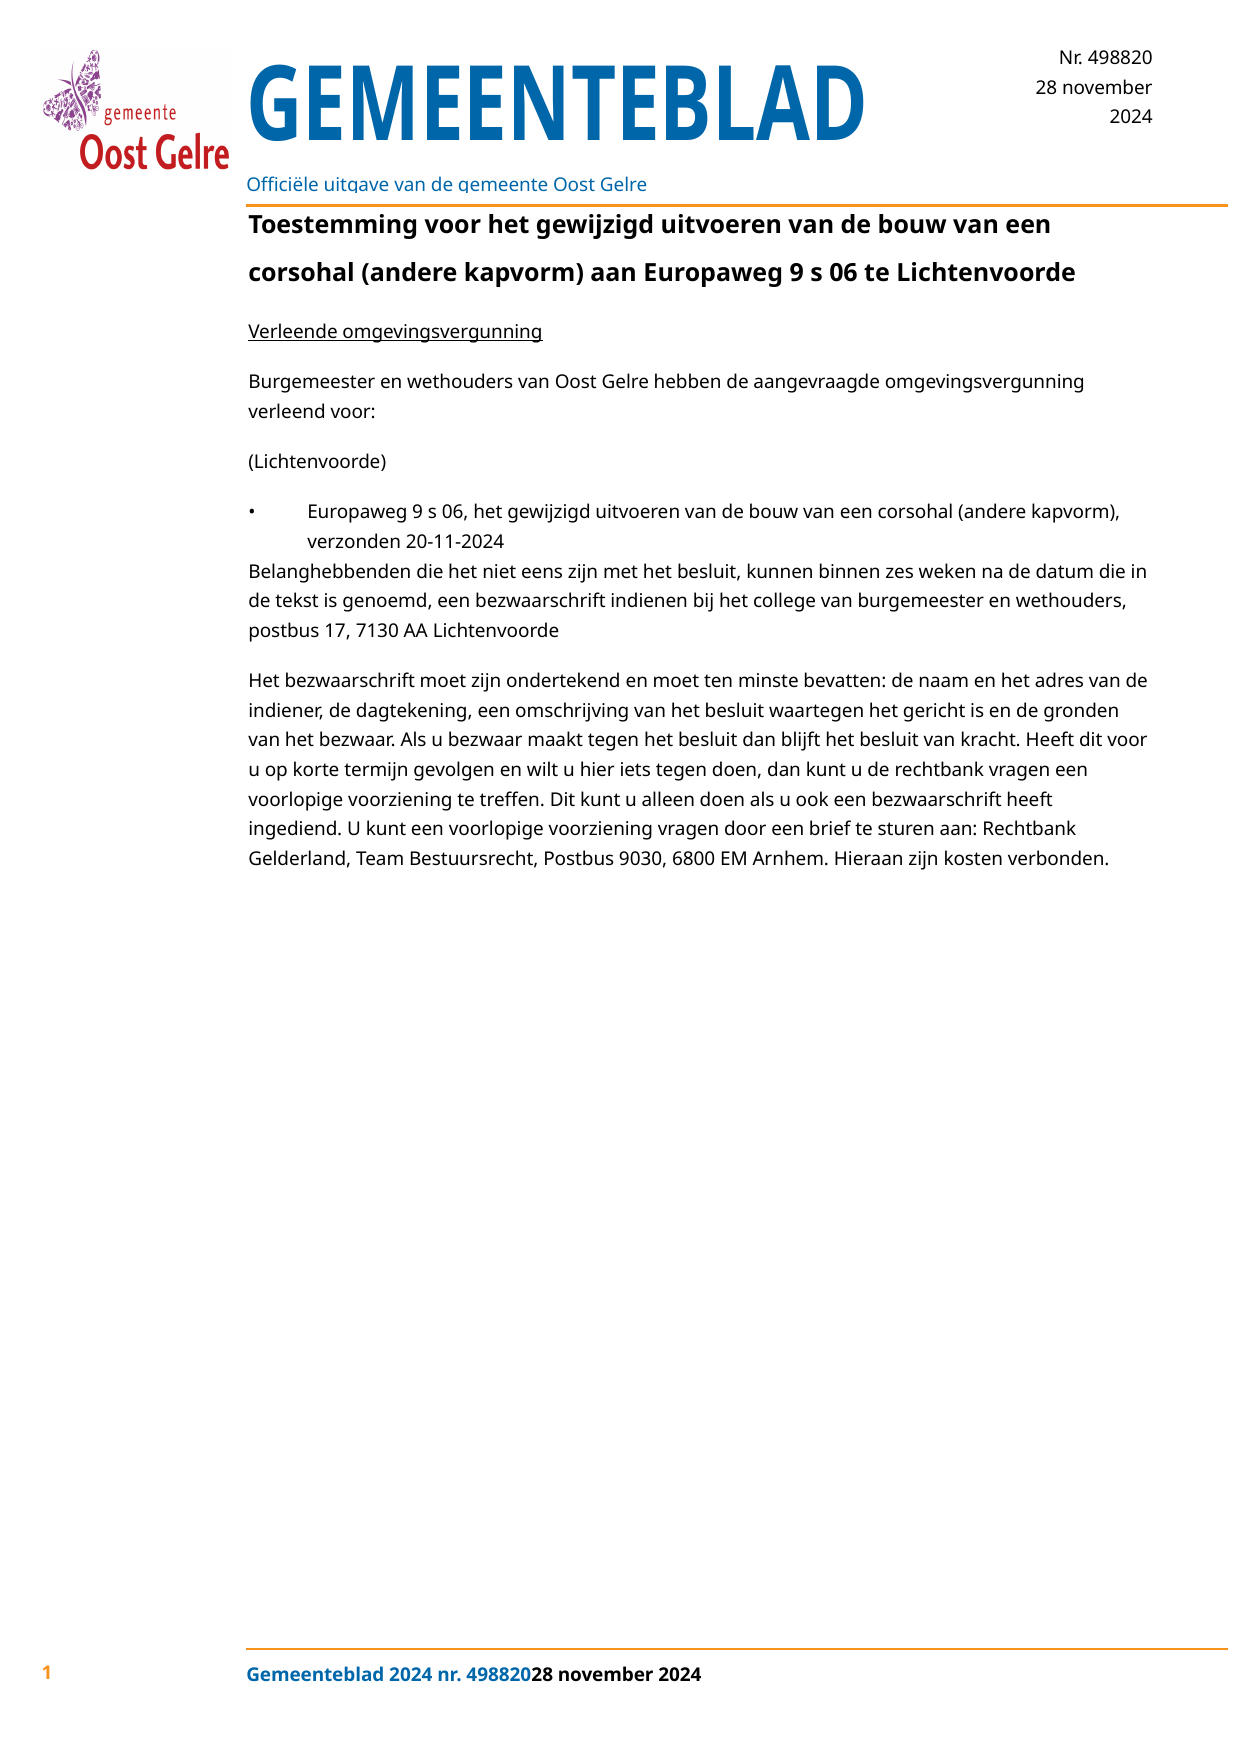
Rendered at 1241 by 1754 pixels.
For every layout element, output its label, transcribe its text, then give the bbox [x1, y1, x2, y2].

text (Lichtenvoorde) [248, 448, 1152, 474]
text Belanghebbenden die het niet eens zijn met het besluit, kunnen binnen zes weken na de datum die in de tekst is genoemd, een bezwaarschrift indienen bij het college van burgemeester en wethouders, postbus 17, 7130 AA Lichtenvoorde [248, 558, 1152, 643]
list Europaweg 9 s 06, het gewijzigd uitvoeren van de bouw van een corsohal (andere kapvorm), verzonden 20-11-2024 [248, 499, 1152, 554]
text Het bezwaarschrift moet zijn ondertekend en moet ten minste bevatten: de naam en het adres van de indiener, de dagtekening, een omschrijving van het besluit waartegen het gericht is en de gronden van het bezwaar. Als u bezwaar maakt tegen het besluit dan blijft het besluit van kracht. Heeft dit voor u op korte termijn gevolgen en wilt u hier iets tegen doen, dan kunt u de rechtbank vragen een voorlopige voorziening te treffen. Dit kunt u alleen doen als u ook een bezwaarschrift heeft ingediend. U kunt een voorlopige voorziening vragen door een brief te sturen aan: Rechtbank Gelderland, Team Bestuursrecht, Postbus 9030, 6800 EM Arnhem. Hieraan zijn kosten verbonden. [248, 667, 1152, 871]
picture [41, 47, 231, 172]
text Verleende omgevingsvergunning [248, 318, 1152, 344]
text Toestemming voor het gewijzigd uitvoeren van de bouw van een corsohal (andere kapvorm) aan Europaweg 9 s 06 te Lichtenvoorde [248, 207, 1152, 288]
text Burgemeester en wethouders van Oost Gelre hebben de aangevraagde omgevingsvergunning verleend voor: [248, 368, 1152, 424]
